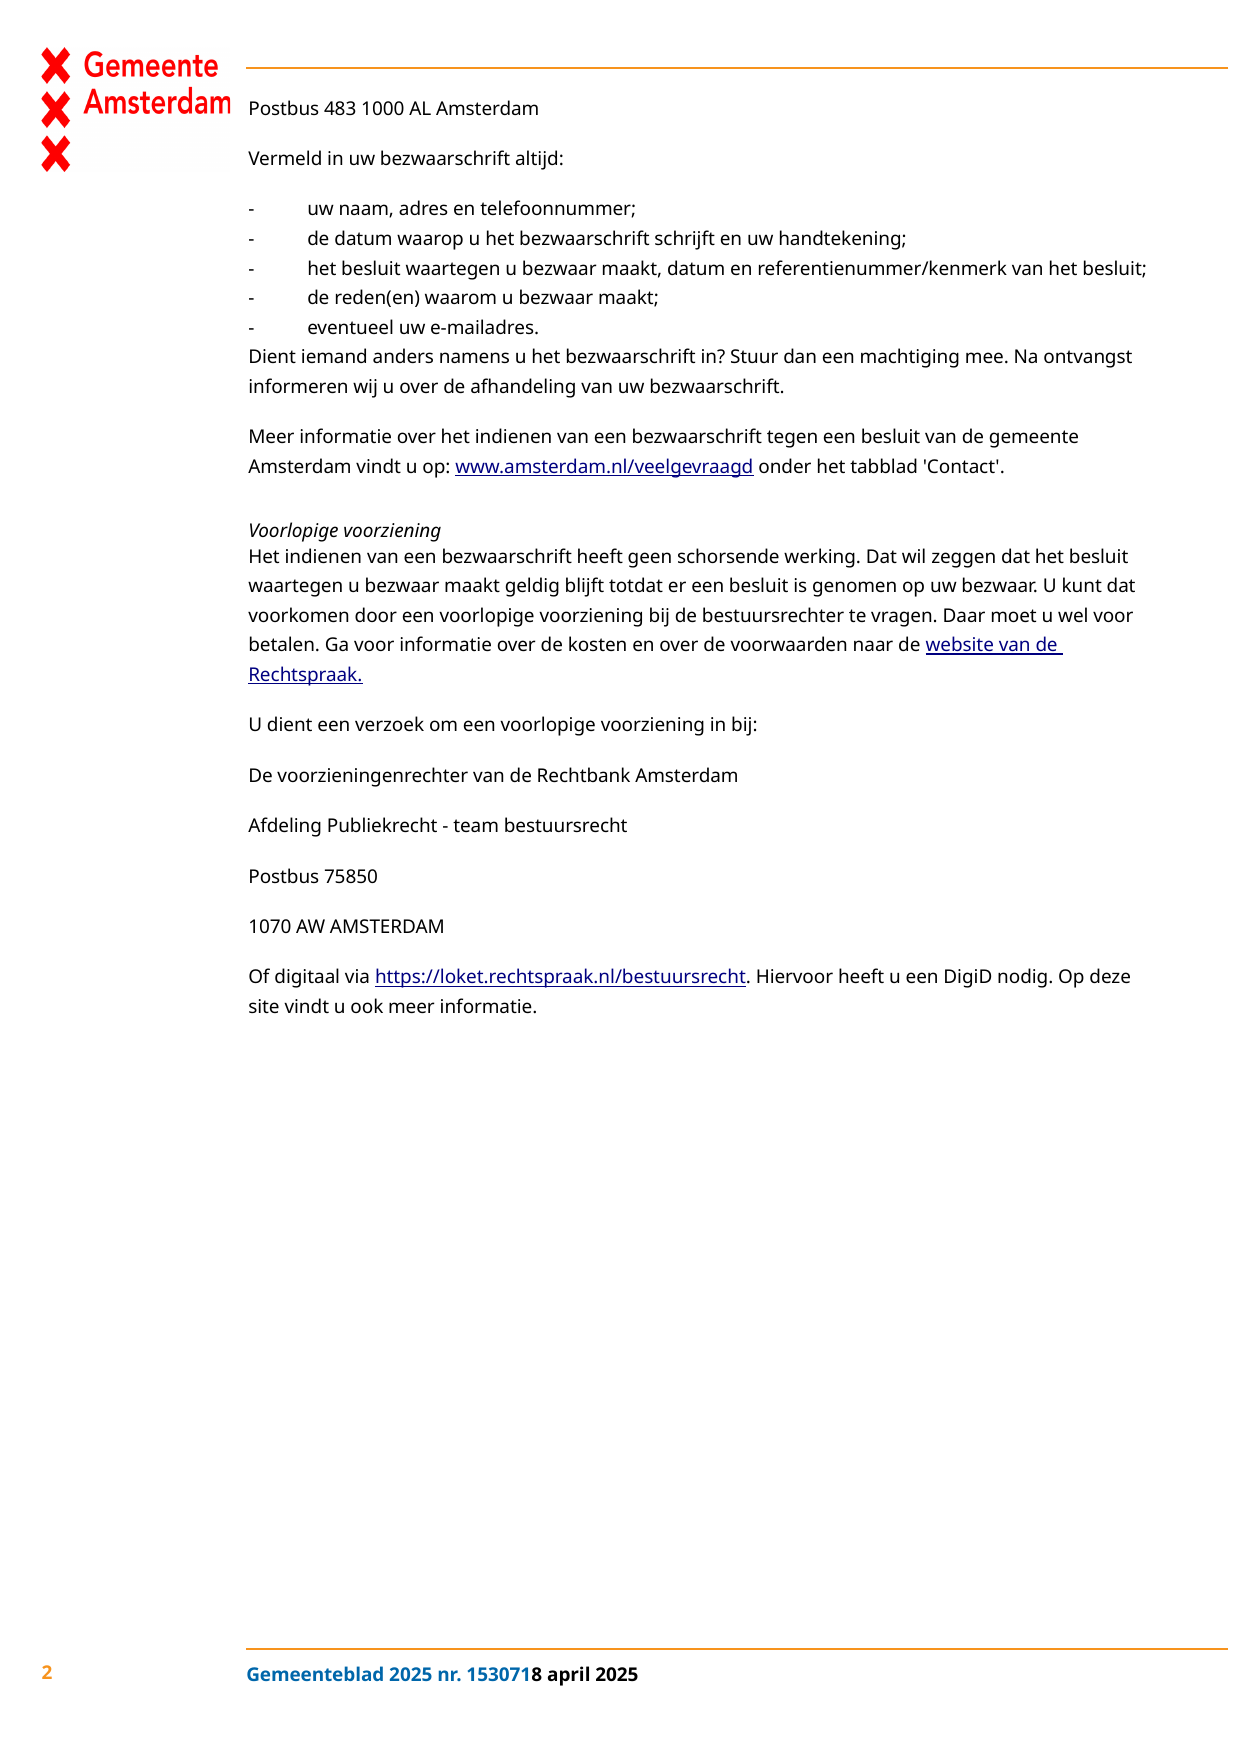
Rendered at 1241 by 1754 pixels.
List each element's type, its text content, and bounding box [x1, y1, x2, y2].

text U dient een verzoek om een voorlopige voorziening in bij: [248, 712, 1152, 737]
text Vermeld in uw bezwaarschrift altijd: [248, 145, 1152, 171]
text Dient iemand anders namens u het bezwaarschrift in? Stuur dan een machtiging mee. Na ontvangst informeren wij u over de afhandeling van uw bezwaarschrift. [248, 343, 1152, 399]
text Afdeling Publiekrecht - team bestuursrecht [248, 812, 1152, 838]
text Postbus 75850 [248, 863, 1152, 888]
text Voorlopige voorziening [248, 517, 1152, 543]
list de datum waarop u het bezwaarschrift schrijft en uw handtekening; [248, 225, 1152, 251]
text Of digitaal via https://loket.rechtspraak.nl/bestuursrecht. Hiervoor heeft u een DigiD nodig. Op deze site vindt u ook meer informatie. [248, 964, 1152, 1019]
list het besluit waartegen u bezwaar maakt, datum en referentienummer/kenmerk van het besluit; [248, 255, 1152, 281]
list uw naam, adres en telefoonnummer; [248, 196, 1152, 221]
list eventueel uw e-mailadres. [248, 314, 1152, 340]
picture [41, 47, 231, 172]
text De voorzieningenrechter van de Rechtbank Amsterdam [248, 762, 1152, 788]
text Postbus 483 1000 AL Amsterdam [248, 95, 1152, 121]
text Meer informatie over het indienen van een bezwaarschrift tegen een besluit van de gemeente Amsterdam vindt u op: www.amsterdam.nl/veelgevraagd onder het tabblad 'Contact'. [248, 423, 1152, 479]
text 1070 AW AMSTERDAM [248, 913, 1152, 939]
list de reden(en) waarom u bezwaar maakt; [248, 284, 1152, 310]
text Het indienen van een bezwaarschrift heeft geen schorsende werking. Dat wil zeggen dat het besluit waartegen u bezwaar maakt geldig blijft totdat er een besluit is genomen op uw bezwaar. U kunt dat voorkomen door een voorlopige voorziening bij de bestuursrechter te vragen. Daar moet u wel voor betalen. Ga voor informatie over de kosten en over de voorwaarden naar de website van de Rechtspraak. [248, 543, 1152, 687]
